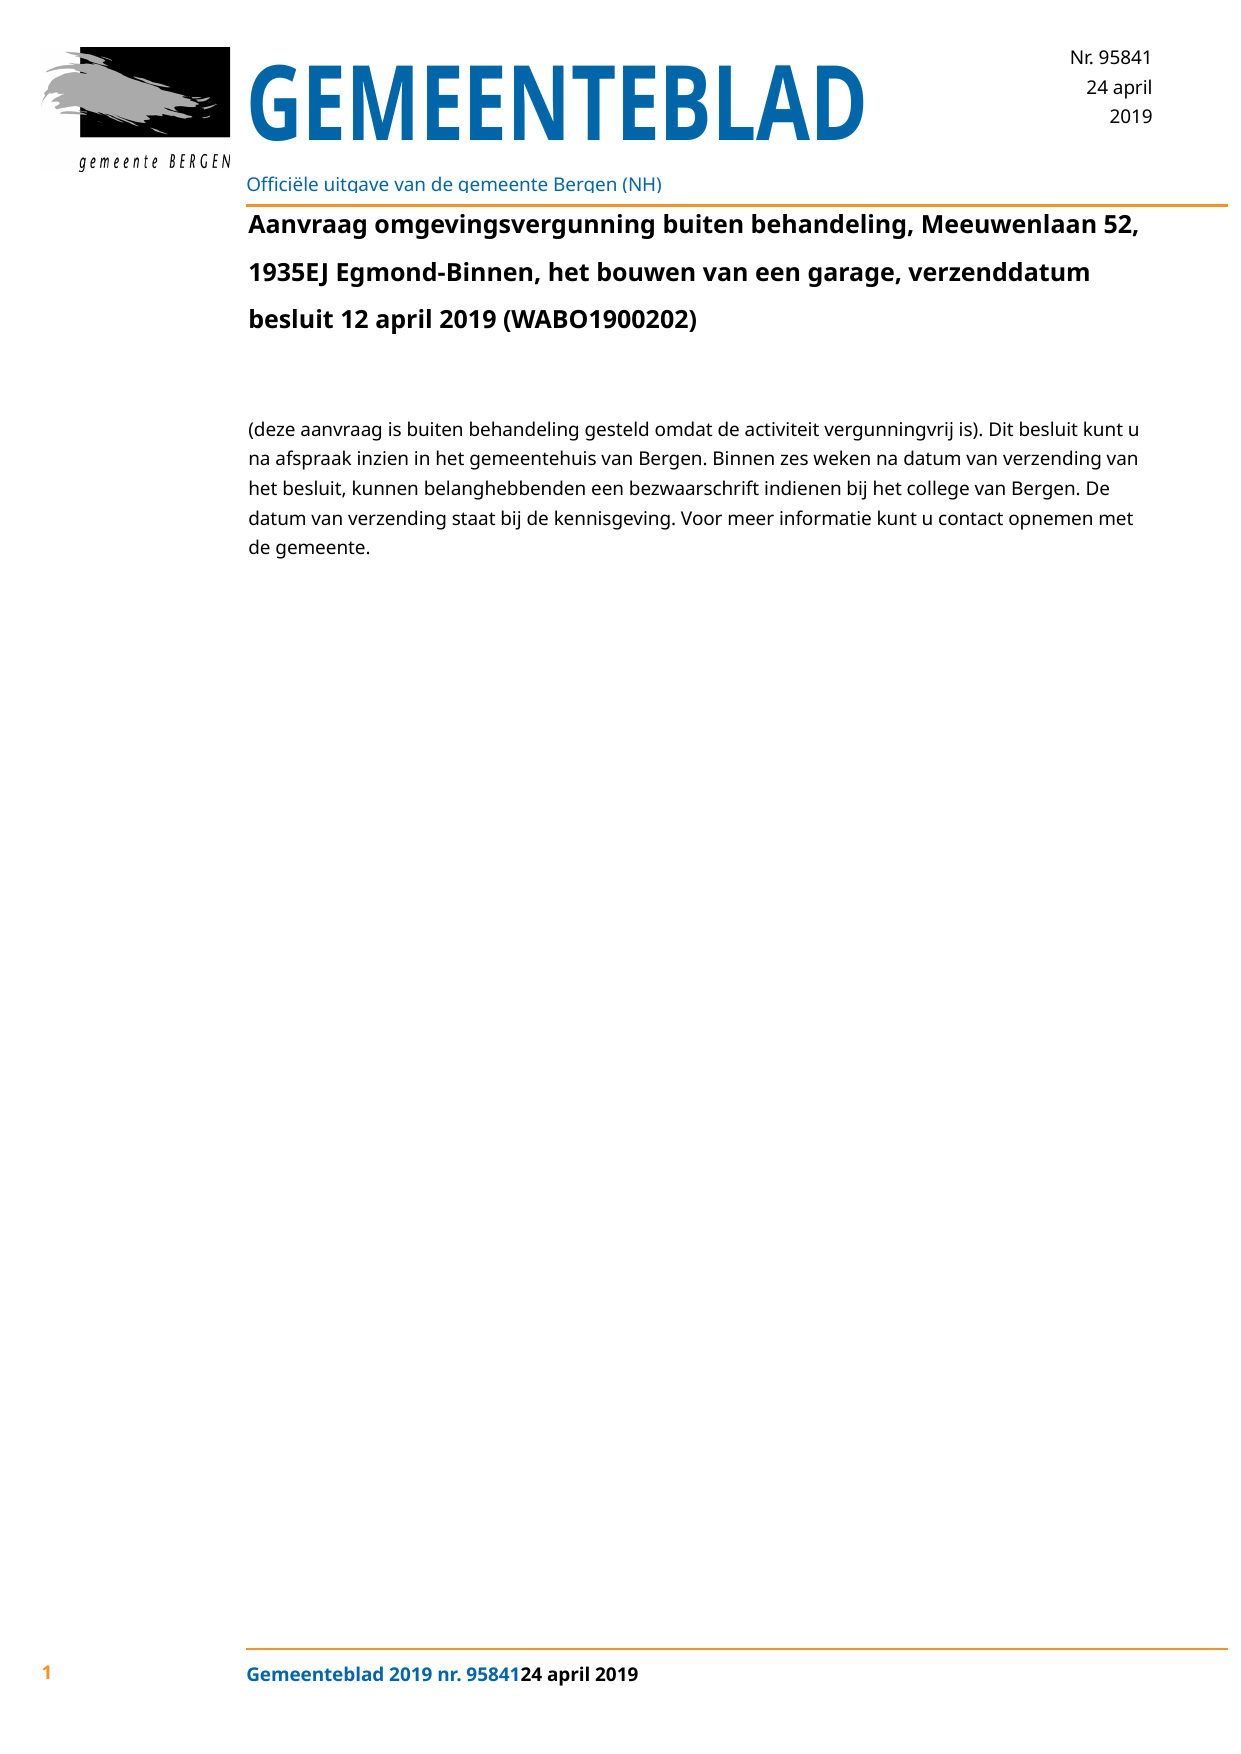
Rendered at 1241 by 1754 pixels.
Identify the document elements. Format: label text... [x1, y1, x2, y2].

picture [41, 47, 231, 172]
text (deze aanvraag is buiten behandeling gesteld omdat de activiteit vergunningvrij is). Dit besluit kunt u na afspraak inzien in het gemeentehuis van Bergen. Binnen zes weken na datum van verzending van het besluit, kunnen belanghebbenden een bezwaarschrift indienen bij het college van Bergen. De datum van verzending staat bij de kennisgeving. Voor meer informatie kunt u contact opnemen met de gemeente. [248, 416, 1152, 560]
text Aanvraag omgevingsvergunning buiten behandeling, Meeuwenlaan 52, 1935EJ Egmond-Binnen, het bouwen van een garage, verzenddatum besluit 12 april 2019 (WABO1900202) [248, 207, 1152, 336]
